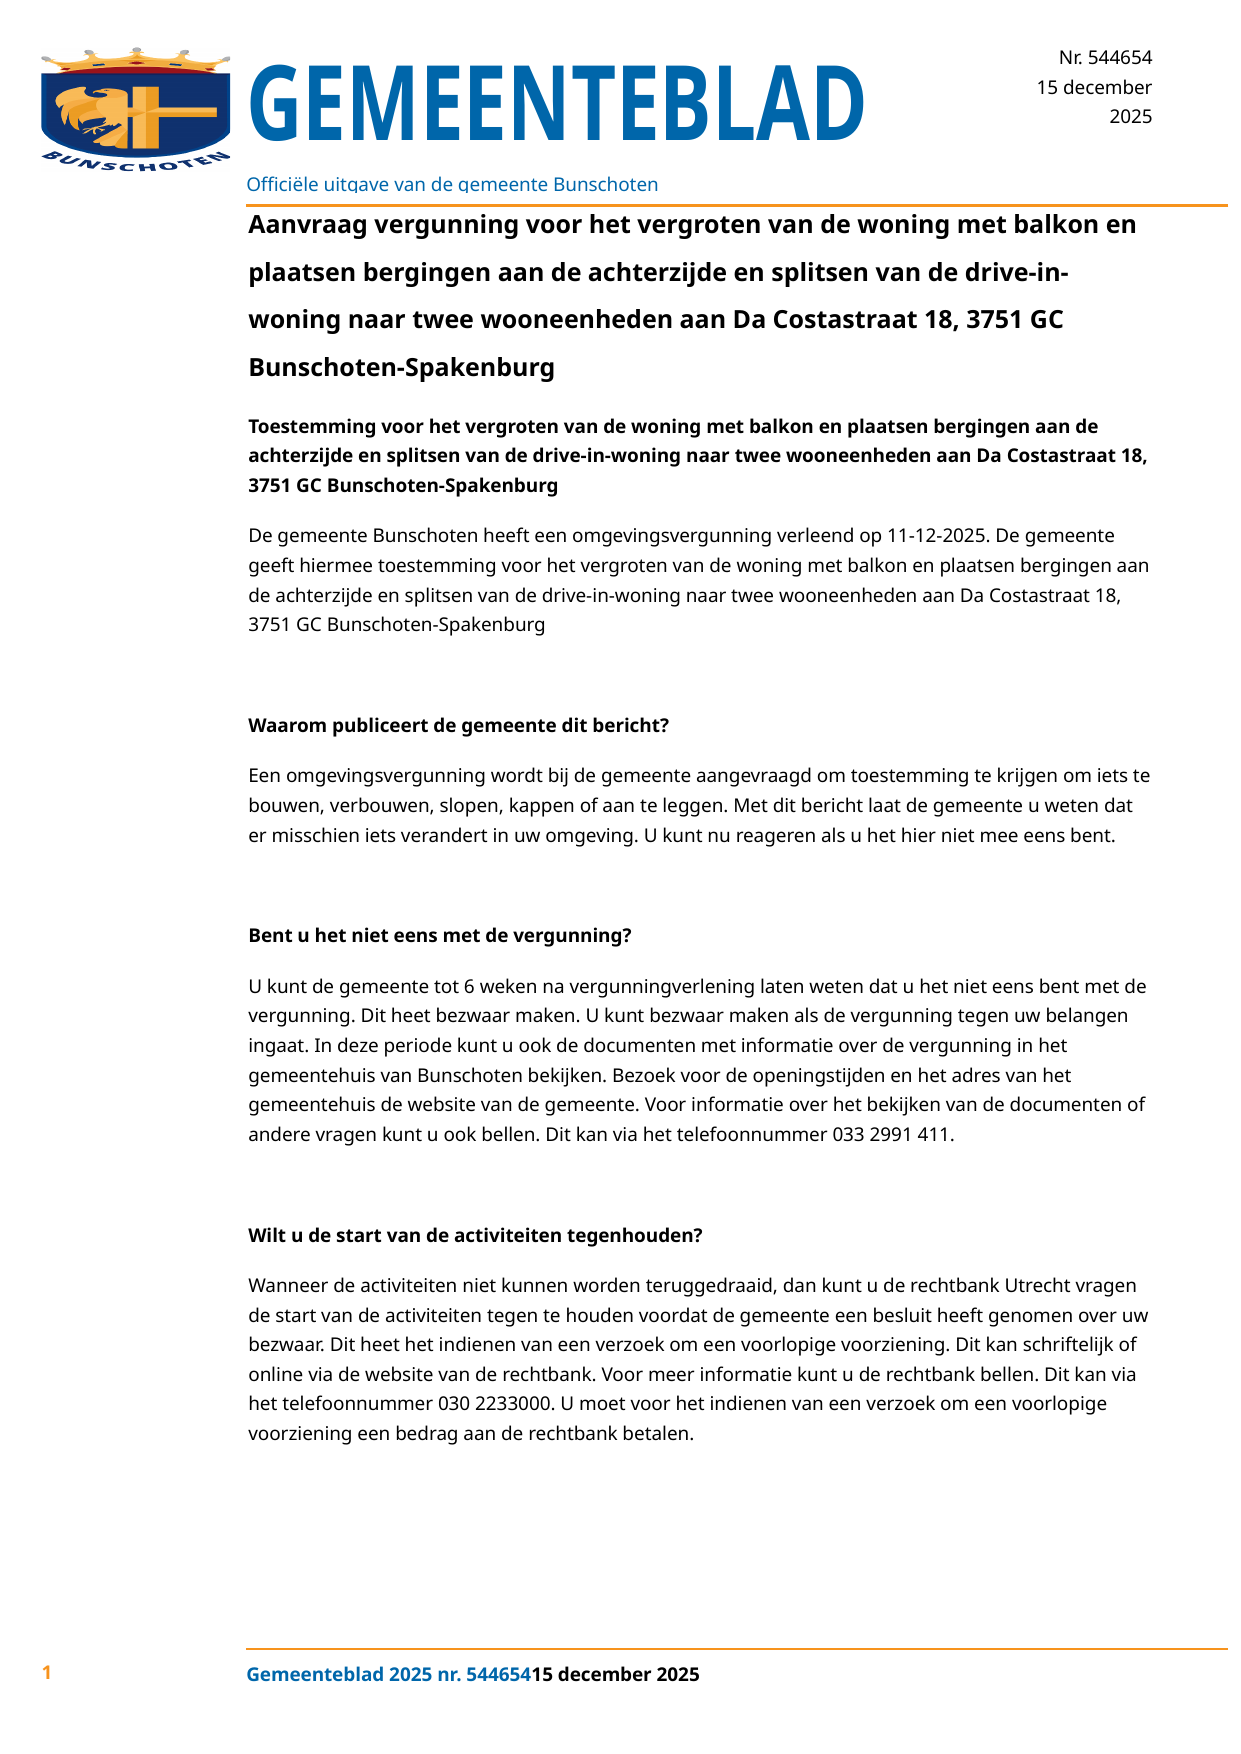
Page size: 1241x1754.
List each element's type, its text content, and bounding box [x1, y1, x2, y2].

picture [41, 47, 231, 172]
text De gemeente Bunschoten heeft een omgevingsvergunning verleend op 11-12-2025. De gemeente geeft hiermee toestemming voor het vergroten van de woning met balkon en plaatsen bergingen aan de achterzijde en splitsen van de drive-in-woning naar twee wooneenheden aan Da Costastraat 18, 3751 GC Bunschoten-Spakenburg [248, 523, 1152, 637]
text Aanvraag vergunning voor het vergroten van de woning met balkon en plaatsen bergingen aan de achterzijde en splitsen van de drive-in-woning naar twee wooneenheden aan Da Costastraat 18, 3751 GC Bunschoten-Spakenburg [248, 207, 1152, 384]
text Een omgevingsvergunning wordt bij de gemeente aangevraagd om toestemming te krijgen om iets te bouwen, verbouwen, slopen, kappen of aan te leggen. Met dit bericht laat de gemeente u weten dat er misschien iets verandert in uw omgeving. U kunt nu reageren als u het hier niet mee eens bent. [248, 763, 1152, 848]
text Bent u het niet eens met de vergunning? [248, 923, 1152, 948]
text U kunt de gemeente tot 6 weken na vergunningverlening laten weten dat u het niet eens bent met de vergunning. Dit heet bezwaar maken. U kunt bezwaar maken als de vergunning tegen uw belangen ingaat. In deze periode kunt u ook de documenten met informatie over de vergunning in het gemeentehuis van Bunschoten bekijken. Bezoek voor de openingstijden en het adres van het gemeentehuis de website van de gemeente. Voor informatie over het bekijken van de documenten of andere vragen kunt u ook bellen. Dit kan via het telefoonnummer 033 2991 411. [248, 973, 1152, 1147]
text Wanneer de activiteiten niet kunnen worden teruggedraaid, dan kunt u de rechtbank Utrecht vragen de start van de activiteiten tegen te houden voordat de gemeente een besluit heeft genomen over uw bezwaar. Dit heet het indienen van een verzoek om een voorlopige voorziening. Dit kan schriftelijk of online via de website van de rechtbank. Voor meer informatie kunt u de rechtbank bellen. Dit kan via het telefoonnummer 030 2233000. U moet voor het indienen van een verzoek om een voorlopige voorziening een bedrag aan de rechtbank betalen. [248, 1272, 1152, 1446]
text Waarom publiceert de gemeente dit bericht? [248, 712, 1152, 738]
text Wilt u de start van de activiteiten tegenhouden? [248, 1222, 1152, 1248]
text Toestemming voor het vergroten van de woning met balkon en plaatsen bergingen aan de achterzijde en splitsen van de drive-in-woning naar twee wooneenheden aan Da Costastraat 18, 3751 GC Bunschoten-Spakenburg [248, 413, 1152, 498]
